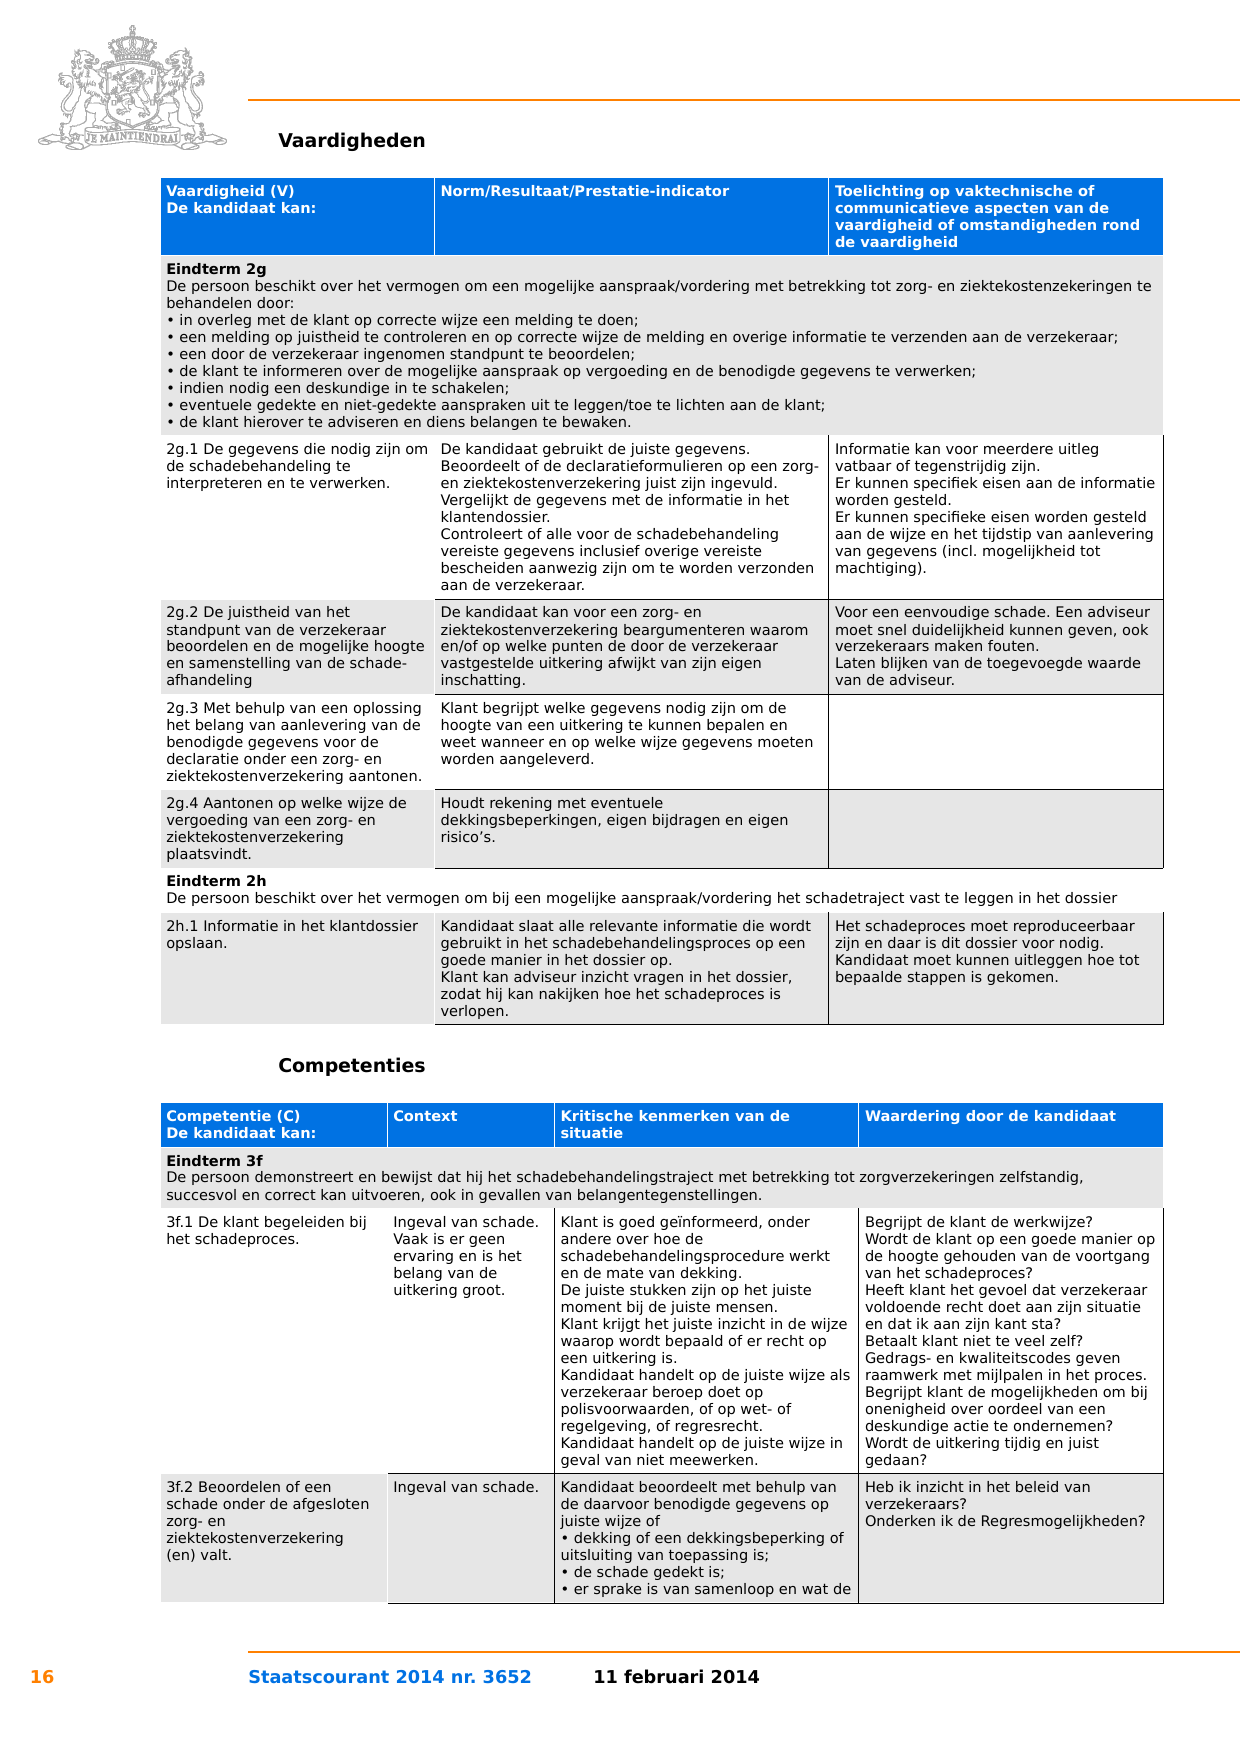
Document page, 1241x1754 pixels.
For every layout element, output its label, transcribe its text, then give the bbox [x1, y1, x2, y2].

table_cell 2g.4 Aantonen op welke wijze de vergoeding van een zorg- en ziektekostenverzekering plaatsvindt. [161, 790, 434, 868]
table_cell Eindterm 2h De persoon beschikt over het vermogen om bij een mogelijke aanspraak/vordering het schadetraject vast te leggen in het dossier [161, 869, 1163, 912]
table_cell Houdt rekening met eventuele dekkingsbeperkingen, eigen bijdragen en eigen risico’s. [435, 790, 828, 868]
table_cell Klant is goed geïnformeerd, onder andere over hoe de schadebehandelingsprocedure werkt en de mate van dekking. De juiste stukken zijn op het juiste moment bij de juiste mensen. Klant krijgt het juiste inzicht in de wijze waarop wordt bepaald of er recht op een uitkering is. Kandidaat handelt op de juiste wijze als verzekeraar beroep doet op polisvoorwaarden, of op wet- of regelgeving, of regresrecht. Kandidaat handelt op de juiste wijze in geval van niet meewerken. [555, 1209, 858, 1473]
table_cell Heb ik inzicht in het beleid van verzekeraars? Onderken ik de Regresmogelijkheden? [859, 1474, 1163, 1602]
table_cell 2g.3 Met behulp van een oplossing het belang van aanlevering van de benodigde gegevens voor de declaratie onder een zorg- en ziektekostenverzekering aantonen. [161, 695, 434, 789]
picture [38, 25, 227, 150]
table_header Toelichting op vaktechnische of communicatieve aspecten van de vaardigheid of omstandigheden rond de vaardigheid [829, 178, 1163, 255]
table_cell Ingeval van schade. [388, 1474, 554, 1602]
table_cell 2g.1 De gegevens die nodig zijn om de schadebehandeling te interpreteren en te verwerken. [161, 436, 434, 599]
table_cell Kandidaat slaat alle relevante informatie die wordt gebruikt in het schadebehandelingsproces op een goede manier in het dossier op. Klant kan adviseur inzicht vragen in het dossier, zodat hij kan nakijken hoe het schadeproces is verlopen. [435, 913, 828, 1024]
table_cell 3f.1 De klant begeleiden bij het schadeproces. [161, 1209, 387, 1473]
table_cell Klant begrijpt welke gegevens nodig zijn om de hoogte van een uitkering te kunnen bepalen en weet wanneer en op welke wijze gegevens moeten worden aangeleverd. [435, 695, 828, 789]
table_header Kritische kenmerken van de situatie [555, 1103, 858, 1147]
table_cell Informatie kan voor meerdere uitleg vatbaar of tegenstrijdig zijn. Er kunnen specifiek eisen aan de informatie worden gesteld. Er kunnen specifieke eisen worden gesteld aan de wijze en het tijdstip van aanlevering van gegevens (incl. mogelijkheid tot machtiging). [829, 436, 1163, 599]
table_header Waardering door de kandidaat [859, 1103, 1163, 1147]
table_cell Kandidaat beoordeelt met behulp van de daarvoor benodigde gegevens op juiste wijze of • dekking of een dekkingsbeperking of uitsluiting van toepassing is; • de schade gedekt is; • er sprake is van samenloop en wat de [555, 1474, 858, 1602]
table_header Competentie (C) De kandidaat kan: [161, 1103, 387, 1147]
table_cell [829, 790, 1163, 868]
table_cell 2g.2 De juistheid van het standpunt van de verzekeraar beoordelen en de mogelijke hoogte en samenstelling van de schade-afhandeling [161, 600, 434, 694]
table_header Norm/Resultaat/Prestatie-indicator [435, 178, 828, 255]
table_cell 3f.2 Beoordelen of een schade onder de afgesloten zorg- en ziektekostenverzekering (en) valt. [161, 1474, 387, 1602]
table_cell Begrijpt de klant de werkwijze? Wordt de klant op een goede manier op de hoogte gehouden van de voortgang van het schadeproces? Heeft klant het gevoel dat verzekeraar voldoende recht doet aan zijn situatie en dat ik aan zijn kant sta? Betaalt klant niet te veel zelf? Gedrags- en kwaliteitscodes geven raamwerk met mijlpalen in het proces. Begrijpt klant de mogelijkheden om bij onenigheid over oordeel van een deskundige actie te ondernemen? Wordt de uitkering tijdig en juist gedaan? [859, 1209, 1163, 1473]
table_header Vaardigheid (V) De kandidaat kan: [161, 178, 434, 255]
table_cell Voor een eenvoudige schade. Een adviseur moet snel duidelijkheid kunnen geven, ook verzekeraars maken fouten. Laten blijken van de toegevoegde waarde van de adviseur. [829, 600, 1163, 694]
table_cell [829, 695, 1163, 789]
table_cell Eindterm 3f De persoon demonstreert en bewijst dat hij het schadebehandelingstraject met betrekking tot zorgverzekeringen zelfstandig, succesvol en correct kan uitvoeren, ook in gevallen van belangentegenstellingen. [161, 1148, 1163, 1208]
table_cell De kandidaat gebruikt de juiste gegevens. Beoordeelt of de declaratieformulieren op een zorg- en ziektekostenverzekering juist zijn ingevuld. Vergelijkt de gegevens met de informatie in het klantendossier. Controleert of alle voor de schadebehandeling vereiste gegevens inclusief overige vereiste bescheiden aanwezig zijn om te worden verzonden aan de verzekeraar. [435, 436, 828, 599]
table_cell Het schadeproces moet reproduceerbaar zijn en daar is dit dossier voor nodig. Kandidaat moet kunnen uitleggen hoe tot bepaalde stappen is gekomen. [829, 913, 1163, 1024]
table_cell De kandidaat kan voor een zorg- en ziektekostenverzekering beargumenteren waarom en/of op welke punten de door de verzekeraar vastgestelde uitkering afwijkt van zijn eigen inschatting. [435, 600, 828, 694]
table_cell 2h.1 Informatie in het klantdossier opslaan. [161, 913, 434, 1024]
table_header Context [388, 1103, 554, 1147]
subtitle Competenties [278, 1055, 1163, 1077]
table_cell Eindterm 2g De persoon beschikt over het vermogen om een mogelijke aanspraak/vordering met betrekking tot zorg- en ziektekostenzekeringen te behandelen door: • in overleg met de klant op correcte wijze een melding te doen; • een melding op juistheid te controleren en op correcte wijze de melding en overige informatie te verzenden aan de verzekeraar; • een door de verzekeraar ingenomen standpunt te beoordelen; • de klant te informeren over de mogelijke aanspraak op vergoeding en de benodigde gegevens te verwerken; • indien nodig een deskundige in te schakelen; • eventuele gedekte en niet-gedekte aanspraken uit te leggen/toe te lichten aan de klant; • de klant hierover te adviseren en diens belangen te bewaken. [161, 256, 1163, 435]
subtitle Vaardigheden [278, 130, 1163, 152]
table_cell Ingeval van schade. Vaak is er geen ervaring en is het belang van de uitkering groot. [388, 1209, 554, 1473]
